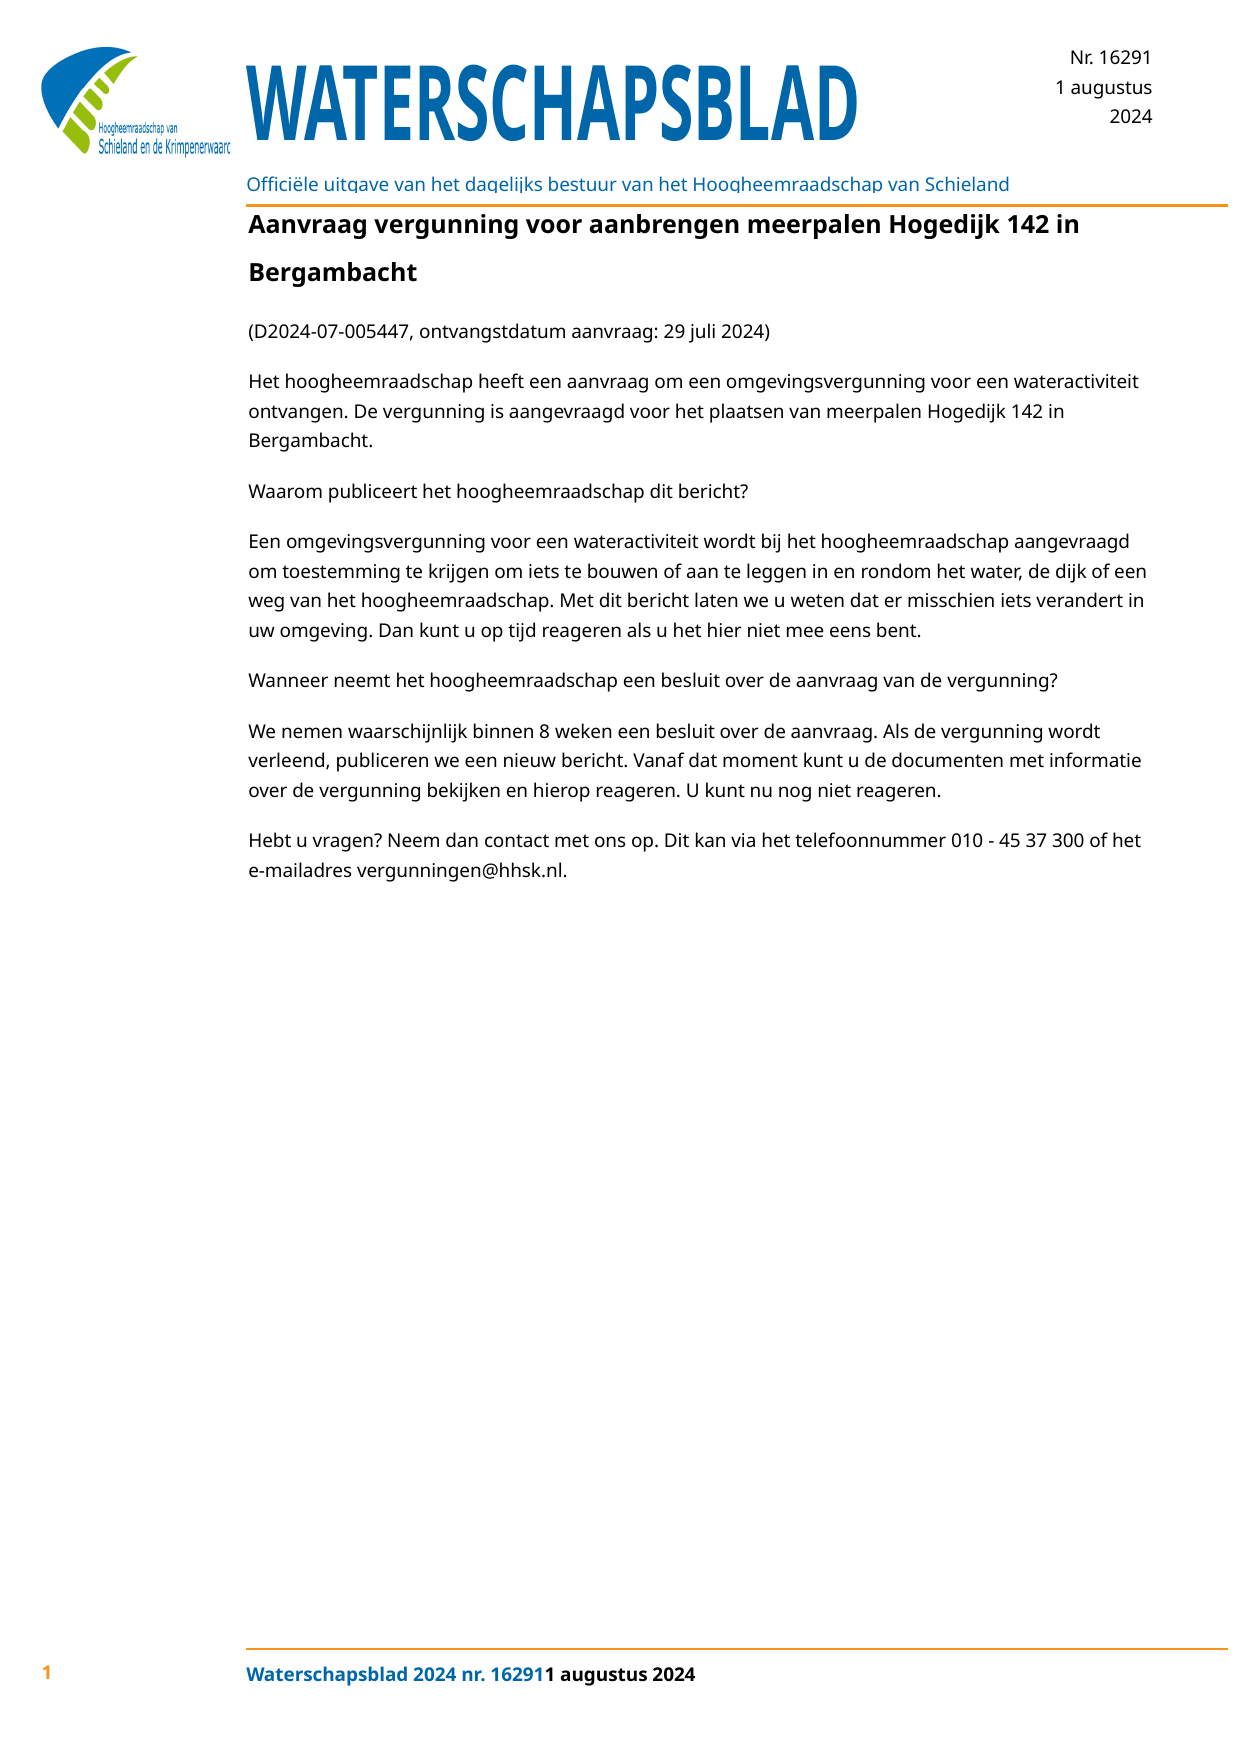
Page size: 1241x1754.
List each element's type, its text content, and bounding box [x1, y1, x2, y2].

text Wanneer neemt het hoogheemraadschap een besluit over de aanvraag van de vergunning? [248, 667, 1152, 693]
text Aanvraag vergunning voor aanbrengen meerpalen Hogedijk 142 in Bergambacht [248, 207, 1152, 288]
text We nemen waarschijnlijk binnen 8 weken een besluit over de aanvraag. Als de vergunning wordt verleend, publiceren we een nieuw bericht. Vanaf dat moment kunt u de documenten met informatie over de vergunning bekijken en hierop reageren. U kunt nu nog niet reageren. [248, 718, 1152, 803]
text Een omgevingsvergunning voor een wateractiviteit wordt bij het hoogheemraadschap aangevraagd om toestemming te krijgen om iets te bouwen of aan te leggen in en rondom het water, de dijk of een weg van het hoogheemraadschap. Met dit bericht laten we u weten dat er misschien iets verandert in uw omgeving. Dan kunt u op tijd reageren als u het hier niet mee eens bent. [248, 528, 1152, 643]
text Het hoogheemraadschap heeft een aanvraag om een omgevingsvergunning voor een wateractiviteit ontvangen. De vergunning is aangevraagd voor het plaatsen van meerpalen Hogedijk 142 in Bergambacht. [248, 368, 1152, 453]
text Hebt u vragen? Neem dan contact met ons op. Dit kan via het telefoonnummer 010 - 45 37 300 of het e-mailadres vergunningen@hhsk.nl. [248, 827, 1152, 883]
picture [41, 47, 231, 172]
text Waarom publiceert het hoogheemraadschap dit bericht? [248, 478, 1152, 504]
text (D2024-07-005447, ontvangstdatum aanvraag: 29 juli 2024) [248, 318, 1152, 344]
